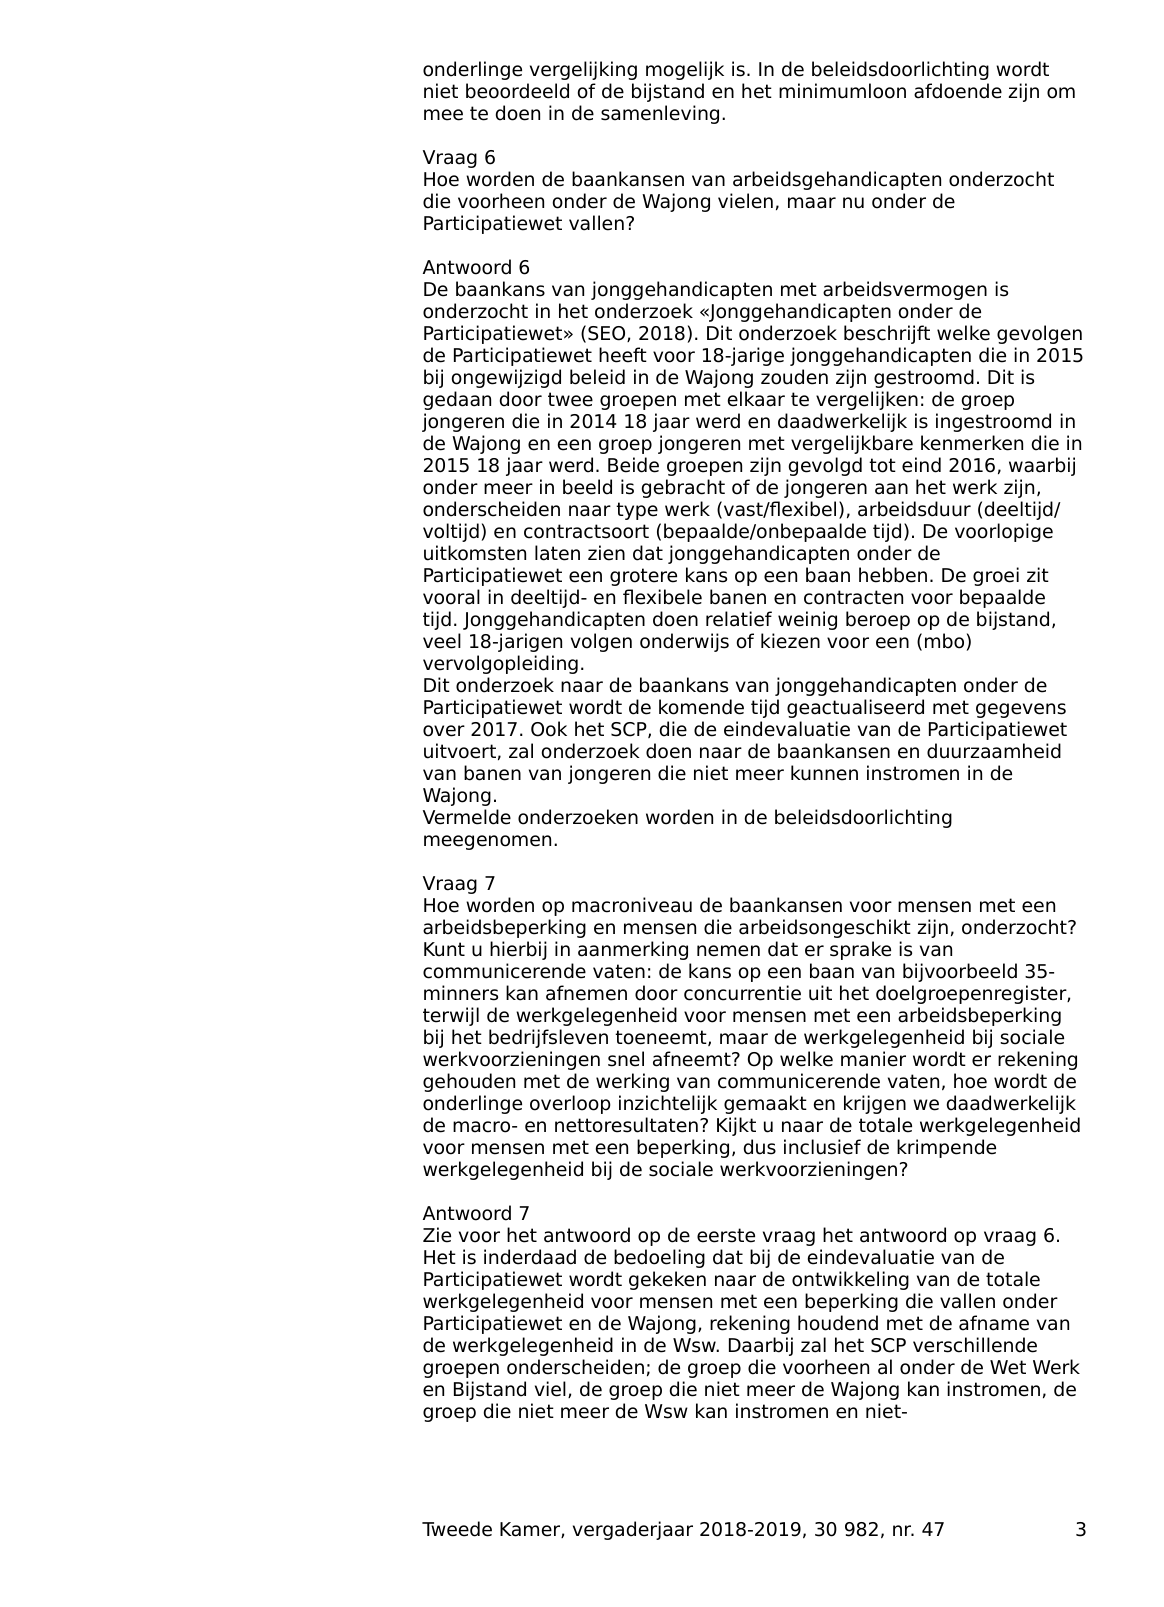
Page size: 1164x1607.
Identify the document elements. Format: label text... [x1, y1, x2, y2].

text Antwoord 7 [422, 1203, 1087, 1225]
text Antwoord 6 [422, 257, 1087, 279]
text Hoe worden op macroniveau de baankansen voor mensen met een arbeidsbeperking en mensen die arbeidsongeschikt zijn, onderzocht? Kunt u hierbij in aanmerking nemen dat er sprake is van communicerende vaten: de kans op een baan van bijvoorbeeld 35-minners kan afnemen door concurrentie uit het doelgroepenregister, terwijl de werkgelegenheid voor mensen met een arbeidsbeperking bij het bedrijfsleven toeneemt, maar de werkgelegenheid bij sociale werkvoorzieningen snel afneemt? Op welke manier wordt er rekening gehouden met de werking van communicerende vaten, hoe wordt de onderlinge overloop inzichtelijk gemaakt en krijgen we daadwerkelijk de macro- en nettoresultaten? Kijkt u naar de totale werkgelegenheid voor mensen met een beperking, dus inclusief de krimpende werkgelegenheid bij de sociale werkvoorzieningen? [422, 895, 1087, 1181]
text De baankans van jonggehandicapten met arbeidsvermogen is onderzocht in het onderzoek «Jonggehandicapten onder de Participatiewet» (SEO, 2018). Dit onderzoek beschrijft welke gevolgen de Participatiewet heeft voor 18-jarige jonggehandicapten die in 2015 bij ongewijzigd beleid in de Wajong zouden zijn gestroomd. Dit is gedaan door twee groepen met elkaar te vergelijken: de groep jongeren die in 2014 18 jaar werd en daadwerkelijk is ingestroomd in de Wajong en een groep jongeren met vergelijkbare kenmerken die in 2015 18 jaar werd. Beide groepen zijn gevolgd tot eind 2016, waarbij onder meer in beeld is gebracht of de jongeren aan het werk zijn, onderscheiden naar type werk (vast/flexibel), arbeidsduur (deeltijd/ voltijd) en contractsoort (bepaalde/onbepaalde tijd). De voorlopige uitkomsten laten zien dat jonggehandicapten onder de Participatiewet een grotere kans op een baan hebben. De groei zit vooral in deeltijd- en flexibele banen en contracten voor bepaalde tijd. Jonggehandicapten doen relatief weinig beroep op de bijstand, veel 18-jarigen volgen onderwijs of kiezen voor een (mbo) vervolgopleiding. [422, 279, 1087, 675]
text Dit onderzoek naar de baankans van jonggehandicapten onder de Participatiewet wordt de komende tijd geactualiseerd met gegevens over 2017. Ook het SCP, die de eindevaluatie van de Participatiewet uitvoert, zal onderzoek doen naar de baankansen en duurzaamheid van banen van jongeren die niet meer kunnen instromen in de Wajong. [422, 675, 1087, 807]
text onderlinge vergelijking mogelijk is. In de beleidsdoorlichting wordt niet beoordeeld of de bijstand en het minimumloon afdoende zijn om mee te doen in de samenleving. [422, 59, 1087, 125]
text Vermelde onderzoeken worden in de beleidsdoorlichting meegenomen. [422, 807, 1087, 851]
text Vraag 7 [422, 873, 1087, 895]
text Hoe worden de baankansen van arbeidsgehandicapten onderzocht die voorheen onder de Wajong vielen, maar nu onder de Participatiewet vallen? [422, 169, 1087, 235]
text Zie voor het antwoord op de eerste vraag het antwoord op vraag 6. Het is inderdaad de bedoeling dat bij de eindevaluatie van de Participatiewet wordt gekeken naar de ontwikkeling van de totale werkgelegenheid voor mensen met een beperking die vallen onder Participatiewet en de Wajong, rekening houdend met de afname van de werkgelegenheid in de Wsw. Daarbij zal het SCP verschillende groepen onderscheiden; de groep die voorheen al onder de Wet Werk en Bijstand viel, de groep die niet meer de Wajong kan instromen, de groep die niet meer de Wsw kan instromen en niet- [422, 1225, 1087, 1423]
text Vraag 6 [422, 147, 1087, 169]
